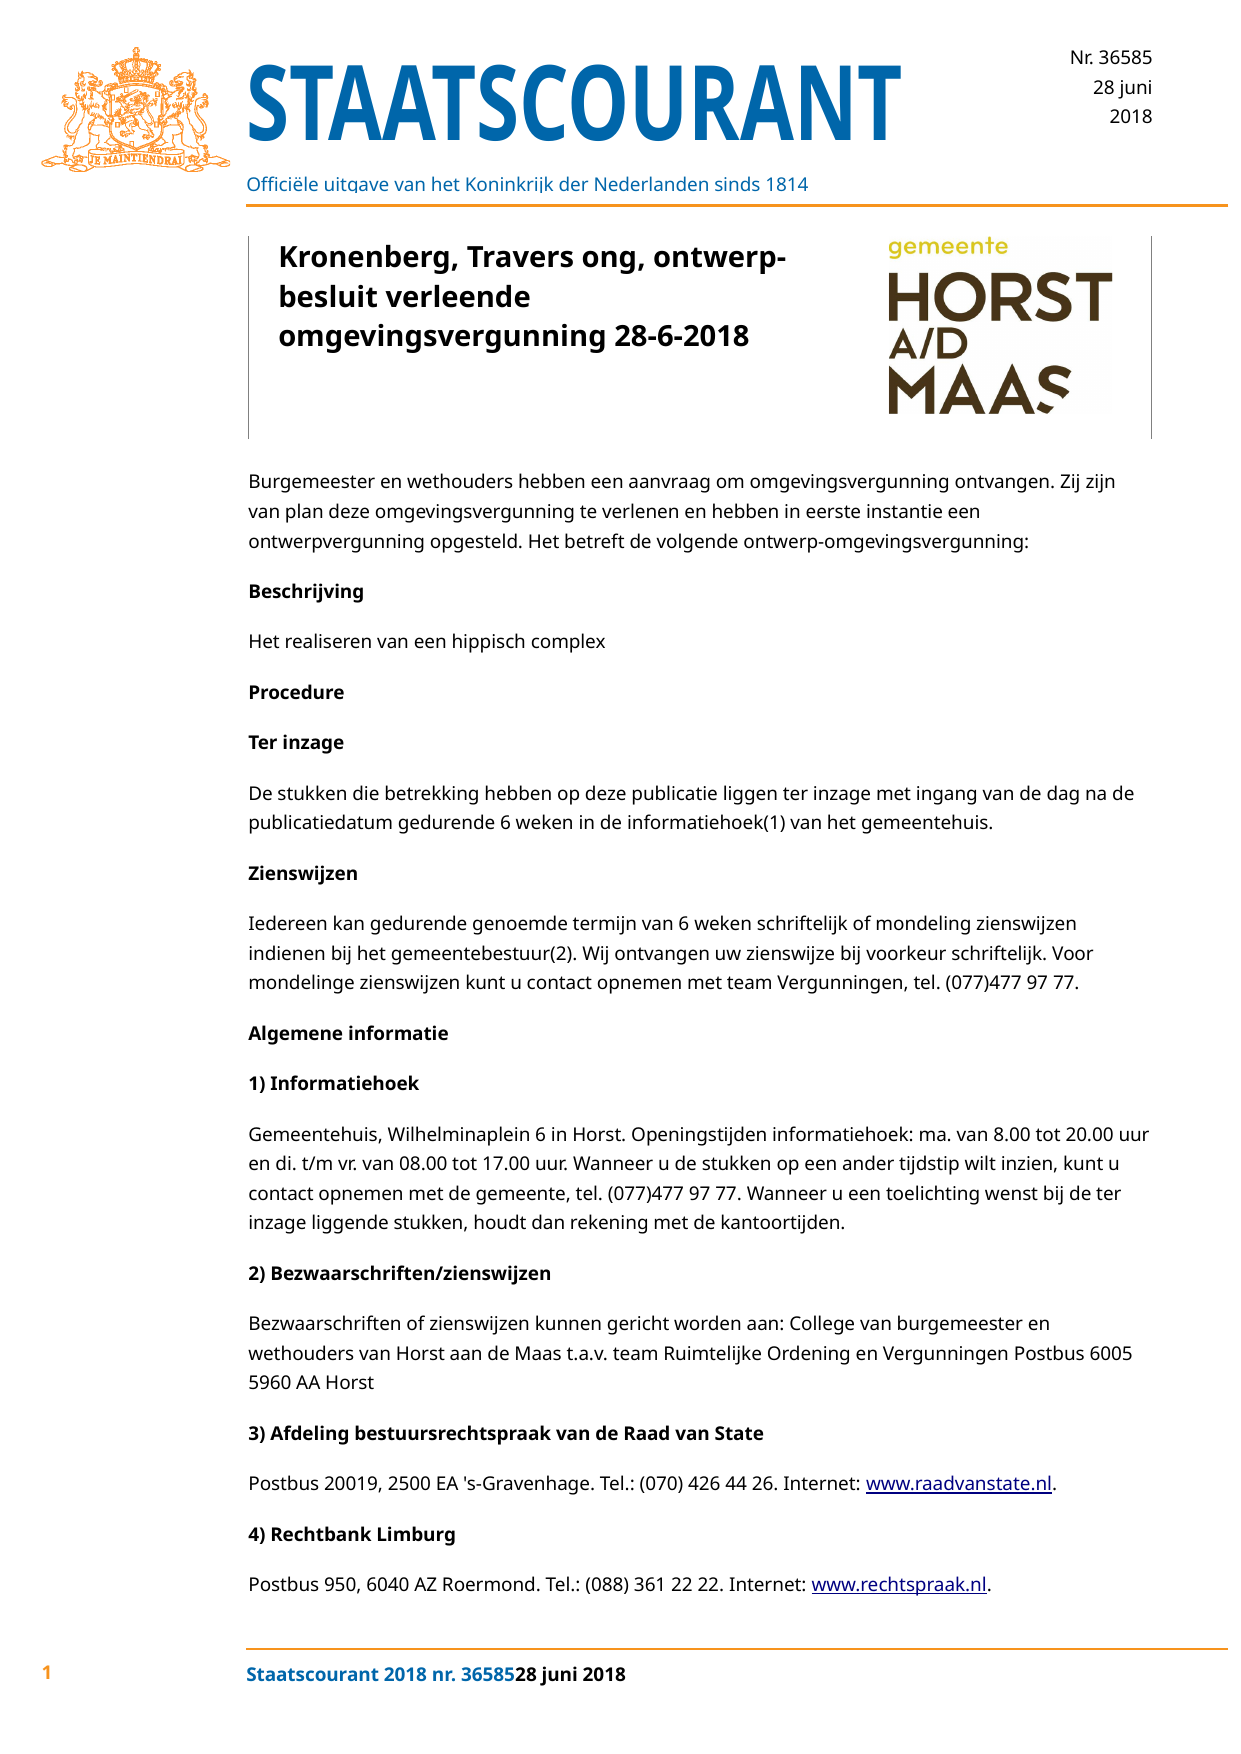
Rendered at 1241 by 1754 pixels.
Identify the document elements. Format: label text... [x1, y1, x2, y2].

table_header [850, 236, 888, 413]
text De stukken die betrekking hebben op deze publicatie liggen ter inzage met ingang van de dag na de publicatiedatum gedurende 6 weken in de informatiehoek(1) van het gemeentehuis. [248, 780, 1152, 835]
text 2) Bezwaarschriften/zienswijzen [248, 1260, 1152, 1286]
text Bezwaarschriften of zienswijzen kunnen gericht worden aan: College van burgemeester en wethouders van Horst aan de Maas t.a.v. team Ruimtelijke Ordening en Vergunningen Postbus 6005 5960 AA Horst [248, 1310, 1152, 1395]
text Procedure [248, 679, 1152, 705]
text Zienswijzen [248, 860, 1152, 886]
text Ter inzage [248, 729, 1152, 755]
text Algemene informatie [248, 1020, 1152, 1046]
text 4) Rechtbank Limburg [248, 1521, 1152, 1546]
text Postbus 20019, 2500 EA 's-Gravenhage. Tel.: (070) 426 44 26. Internet: www.raadvanstate.nl. [248, 1470, 1152, 1496]
table_header [1113, 236, 1151, 413]
text Het realiseren van een hippisch complex [248, 629, 1152, 654]
text 1) Informatiehoek [248, 1070, 1152, 1096]
text Postbus 950, 6040 AZ Roermond. Tel.: (088) 361 22 22. Internet: www.rechtspraak.nl. [248, 1571, 1152, 1597]
picture [41, 47, 231, 172]
text Gemeentehuis, Wilhelminaplein 6 in Horst. Openingstijden informatiehoek: ma. van 8.00 tot 20.00 uur en di. t/m vr. van 08.00 tot 17.00 uur. Wanneer u de stukken op een ander tijdstip wilt inzien, kunt u contact opnemen met de gemeente, tel. (077)477 97 77. Wanneer u een toelichting wenst bij de ter inzage liggende stukken, houdt dan rekening met de kantoortijden. [248, 1121, 1152, 1235]
table_header [850, 414, 1151, 439]
picture [888, 236, 1113, 414]
text Beschrijving [248, 578, 1152, 604]
table_header Kronenberg, Travers ong, ontwerp-besluit verleende omgevingsvergunning 28-6-2018 [249, 236, 850, 439]
text Iedereen kan gedurende genoemde termijn van 6 weken schriftelijk of mondeling zienswijzen indienen bij het gemeentebestuur(2). Wij ontvangen uw zienswijze bij voorkeur schriftelijk. Voor mondelinge zienswijzen kunt u contact opnemen met team Vergunningen, tel. (077)477 97 77. [248, 910, 1152, 995]
text Burgemeester en wethouders hebben een aanvraag om omgevingsvergunning ontvangen. Zij zijn van plan deze omgevingsvergunning te verlenen en hebben in eerste instantie een ontwerpvergunning opgesteld. Het betreft de volgende ontwerp-omgevingsvergunning: [248, 469, 1152, 553]
text 3) Afdeling bestuursrechtspraak van de Raad van State [248, 1420, 1152, 1446]
